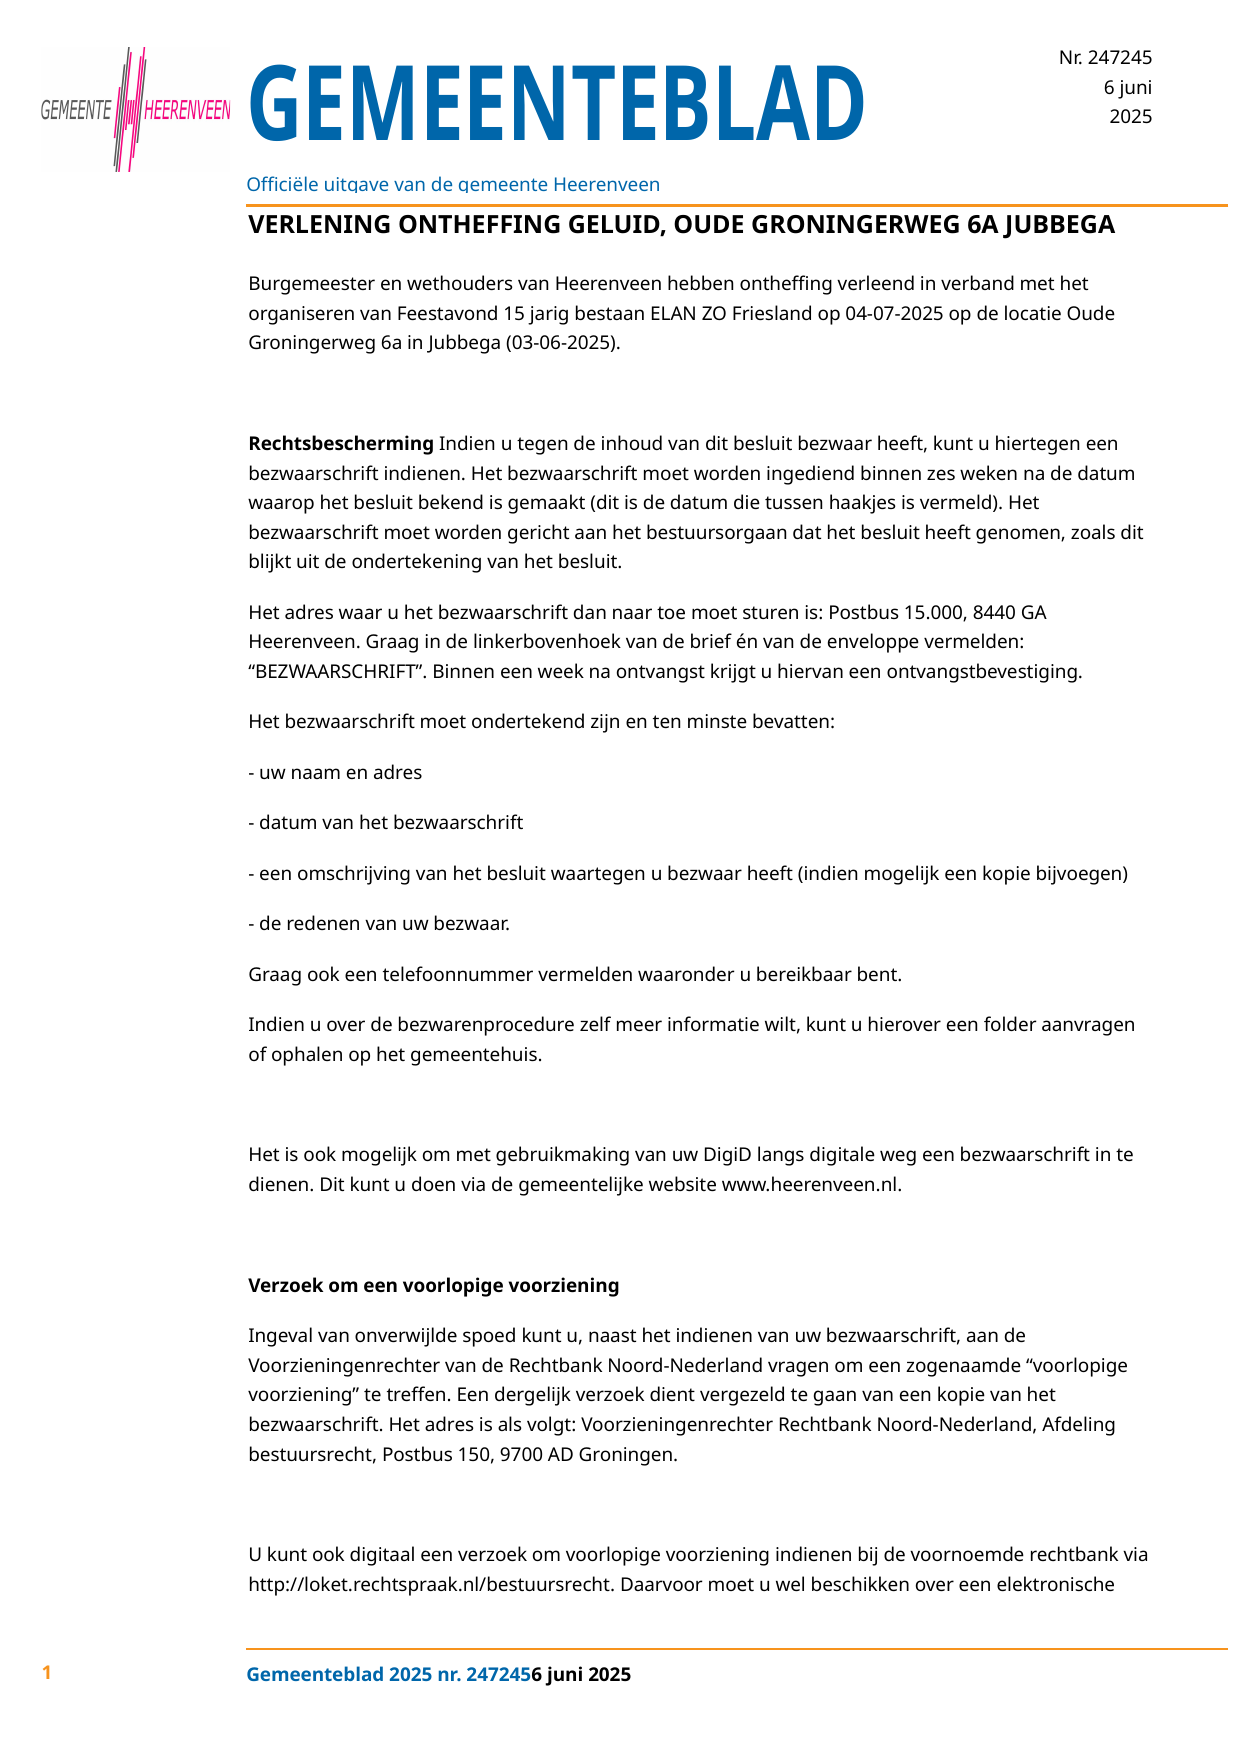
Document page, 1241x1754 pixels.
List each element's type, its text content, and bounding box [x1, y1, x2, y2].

text Het is ook mogelijk om met gebruikmaking van uw DigiD langs digitale weg een bezwaarschrift in te dienen. Dit kunt u doen via de gemeentelijke website www.heerenveen.nl. [248, 1142, 1152, 1197]
text Graag ook een telefoonnummer vermelden waaronder u bereikbaar bent. [248, 961, 1152, 986]
text Het bezwaarschrift moet ondertekend zijn en ten minste bevatten: [248, 709, 1152, 734]
text - datum van het bezwaarschrift [248, 809, 1152, 835]
text Burgemeester en wethouders van Heerenveen hebben ontheffing verleend in verband met het organiseren van Feestavond 15 jarig bestaan ELAN ZO Friesland op 04-07-2025 op de locatie Oude Groningerweg 6a in Jubbega (03-06-2025). [248, 270, 1152, 355]
text U kunt ook digitaal een verzoek om voorlopige voorziening indienen bij de voornoemde rechtbank via http://loket.rechtspraak.nl/bestuursrecht. Daarvoor moet u wel beschikken over een elektronische [248, 1542, 1152, 1597]
text - uw naam en adres [248, 759, 1152, 785]
text VERLENING ONTHEFFING GELUID, OUDE GRONINGERWEG 6A JUBBEGA [248, 207, 1152, 241]
text Rechtsbescherming Indien u tegen de inhoud van dit besluit bezwaar heeft, kunt u hiertegen een bezwaarschrift indienen. Het bezwaarschrift moet worden ingediend binnen zes weken na de datum waarop het besluit bekend is gemaakt (dit is de datum die tussen haakjes is vermeld). Het bezwaarschrift moet worden gericht aan het bestuursorgaan dat het besluit heeft genomen, zoals dit blijkt uit de ondertekening van het besluit. [248, 430, 1152, 574]
picture [41, 47, 231, 172]
text - een omschrijving van het besluit waartegen u bezwaar heeft (indien mogelijk een kopie bijvoegen) [248, 860, 1152, 886]
text Indien u over de bezwarenprocedure zelf meer informatie wilt, kunt u hierover een folder aanvragen of ophalen op het gemeentehuis. [248, 1011, 1152, 1066]
text - de redenen van uw bezwaar. [248, 910, 1152, 936]
text Verzoek om een voorlopige voorziening [248, 1272, 1152, 1298]
text Ingeval van onverwijlde spoed kunt u, naast het indienen van uw bezwaarschrift, aan de Voorzieningenrechter van de Rechtbank Noord-Nederland vragen om een zogenaamde “voorlopige voorziening” te treffen. Een dergelijk verzoek dient vergezeld te gaan van een kopie van het bezwaarschrift. Het adres is als volgt: Voorzieningenrechter Rechtbank Noord-Nederland, Afdeling bestuursrecht, Postbus 150, 9700 AD Groningen. [248, 1322, 1152, 1466]
text Het adres waar u het bezwaarschrift dan naar toe moet sturen is: Postbus 15.000, 8440 GA Heerenveen. Graag in de linkerbovenhoek van de brief én van de enveloppe vermelden: “BEZWAARSCHRIFT”. Binnen een week na ontvangst krijgt u hiervan een ontvangstbevestiging. [248, 599, 1152, 684]
